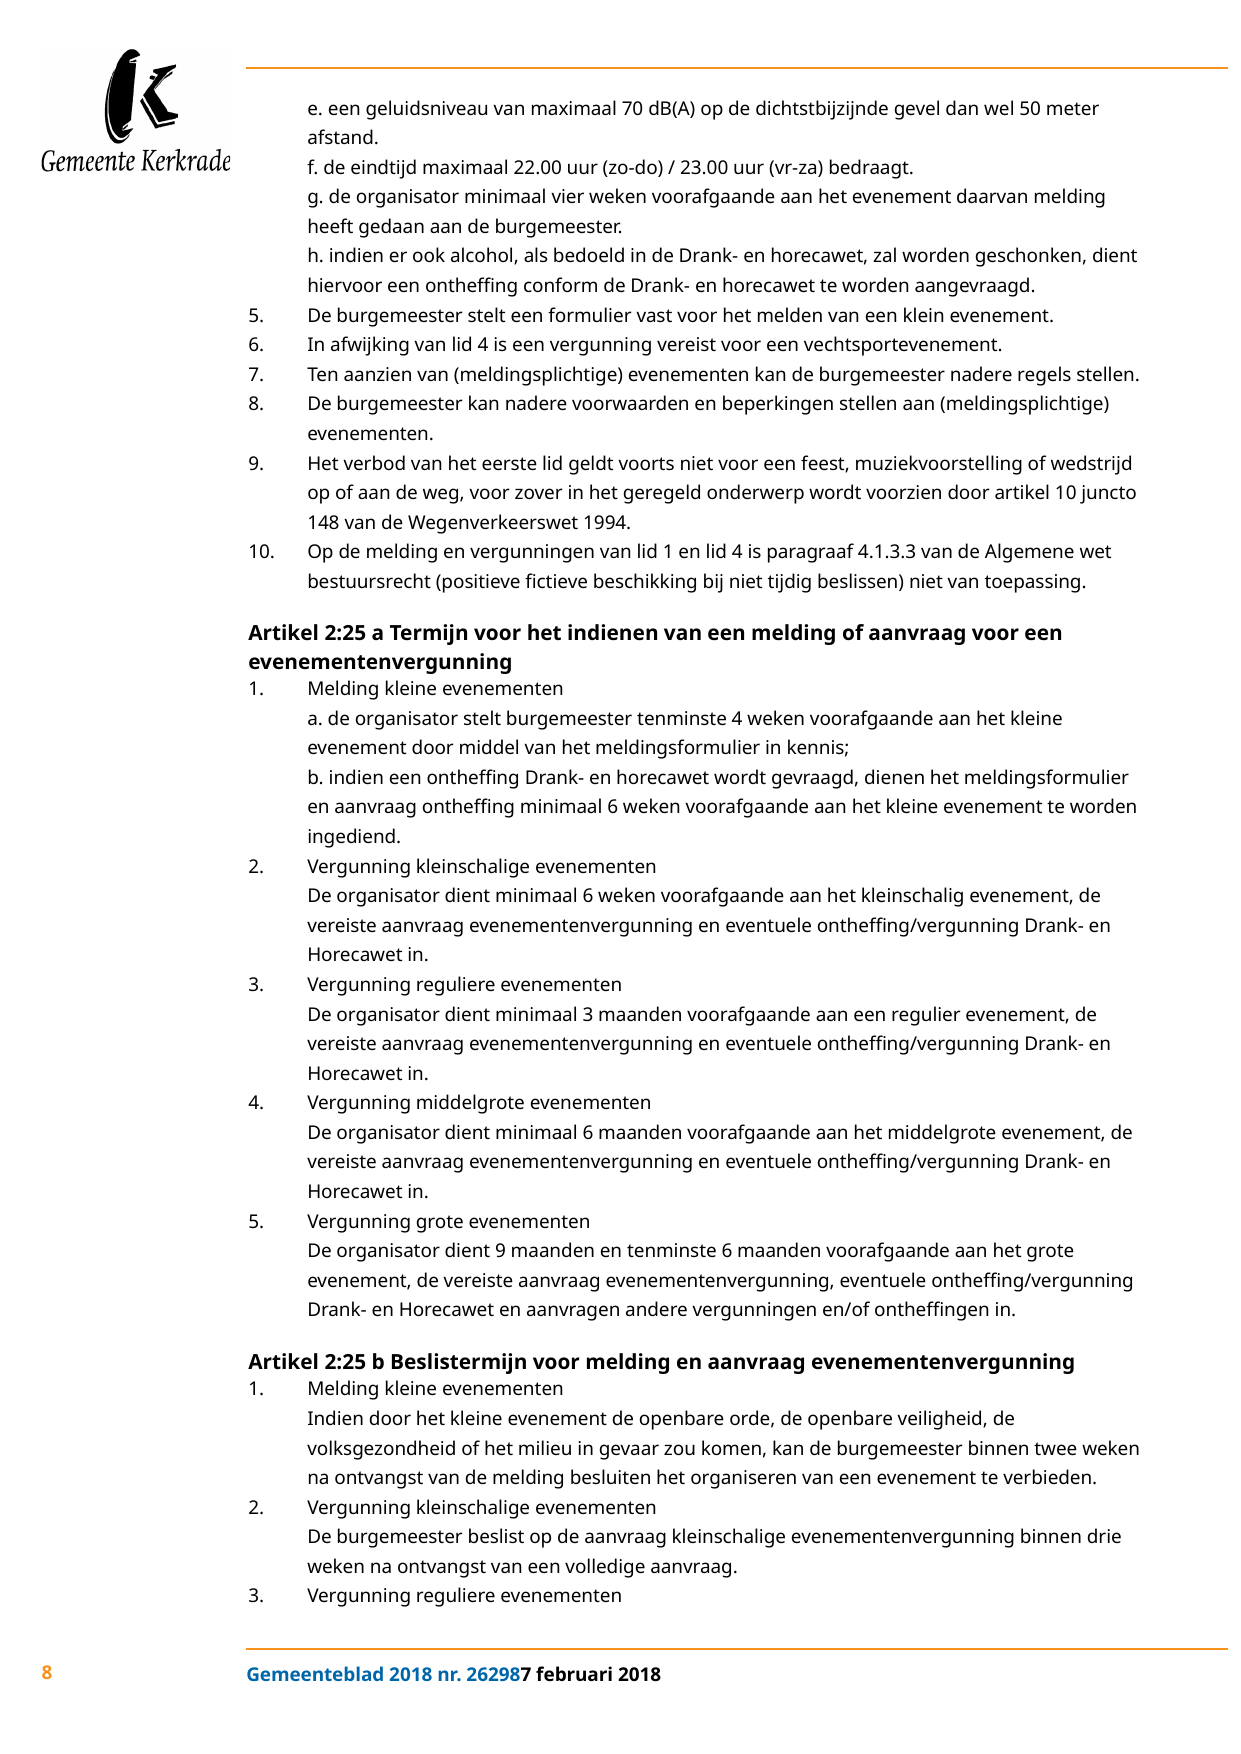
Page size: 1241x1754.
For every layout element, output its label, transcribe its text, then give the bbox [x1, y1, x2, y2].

list Melding kleine evenementen [248, 675, 1152, 701]
list Op de melding en vergunningen van lid 1 en lid 4 is paragraaf 4.1.3.3 van de Algemene wet bestuursrecht (positieve fictieve beschikking bij niet tijdig beslissen) niet van toepassing. [248, 538, 1152, 594]
list h. indien er ook alcohol, als bedoeld in de Drank- en horecawet, zal worden geschonken, dient hiervoor een ontheffing conform de Drank- en horecawet te worden aangevraagd. [248, 243, 1152, 298]
list Vergunning middelgrote evenementen [248, 1089, 1152, 1115]
list Vergunning reguliere evenementen [248, 1583, 1152, 1608]
text Artikel 2:25 a Termijn voor het indienen van een melding of aanvraag voor een evenementenvergunning [248, 618, 1152, 675]
text Artikel 2:25 b Beslistermijn voor melding en aanvraag evenementenvergunning [248, 1347, 1152, 1376]
list In afwijking van lid 4 is een vergunning vereist voor een vechtsportevenement. [248, 331, 1152, 357]
list Melding kleine evenementen [248, 1376, 1152, 1401]
list De burgemeester beslist op de aanvraag kleinschalige evenementenvergunning binnen drie weken na ontvangst van een volledige aanvraag. [248, 1523, 1152, 1579]
list De organisator dient 9 maanden en tenminste 6 maanden voorafgaande aan het grote evenement, de vereiste aanvraag evenementenvergunning, eventuele ontheffing/vergunning Drank- en Horecawet en aanvragen andere vergunningen en/of ontheffingen in. [248, 1237, 1152, 1322]
list Vergunning kleinschalige evenementen [248, 853, 1152, 879]
list De organisator dient minimaal 3 maanden voorafgaande aan een regulier evenement, de vereiste aanvraag evenementenvergunning en eventuele ontheffing/vergunning Drank- en Horecawet in. [248, 1001, 1152, 1086]
list Vergunning kleinschalige evenementen [248, 1494, 1152, 1519]
list Indien door het kleine evenement de openbare orde, de openbare veiligheid, de volksgezondheid of het milieu in gevaar zou komen, kan de burgemeester binnen twee weken na ontvangst van de melding besluiten het organiseren van een evenement te verbieden. [248, 1405, 1152, 1490]
list De organisator dient minimaal 6 maanden voorafgaande aan het middelgrote evenement, de vereiste aanvraag evenementenvergunning en eventuele ontheffing/vergunning Drank- en Horecawet in. [248, 1119, 1152, 1204]
list b. indien een ontheffing Drank- en horecawet wordt gevraagd, dienen het meldingsformulier en aanvraag ontheffing minimaal 6 weken voorafgaande aan het kleine evenement te worden ingediend. [248, 764, 1152, 849]
list e. een geluidsniveau van maximaal 70 dB(A) op de dichtstbijzijnde gevel dan wel 50 meter afstand. [248, 95, 1152, 150]
list De burgemeester kan nadere voorwaarden en beperkingen stellen aan (meldingsplichtige) evenementen. [248, 391, 1152, 446]
list De burgemeester stelt een formulier vast voor het melden van een klein evenement. [248, 302, 1152, 328]
list Het verbod van het eerste lid geldt voorts niet voor een feest, muziekvoorstelling of wedstrijd op of aan de weg, voor zover in het geregeld onderwerp wordt voorzien door artikel 10 juncto 148 van de Wegenverkeerswet 1994. [248, 450, 1152, 535]
list a. de organisator stelt burgemeester tenminste 4 weken voorafgaande aan het kleine evenement door middel van het meldingsformulier in kennis; [248, 705, 1152, 760]
list f. de eindtijd maximaal 22.00 uur (zo-do) / 23.00 uur (vr-za) bedraagt. [248, 154, 1152, 180]
list Vergunning reguliere evenementen [248, 971, 1152, 997]
list De organisator dient minimaal 6 weken voorafgaande aan het kleinschalig evenement, de vereiste aanvraag evenementenvergunning en eventuele ontheffing/vergunning Drank- en Horecawet in. [248, 882, 1152, 967]
list g. de organisator minimaal vier weken voorafgaande aan het evenement daarvan melding heeft gedaan aan de burgemeester. [248, 183, 1152, 239]
list Vergunning grote evenementen [248, 1208, 1152, 1234]
picture [41, 47, 231, 172]
list Ten aanzien van (meldingsplichtige) evenementen kan de burgemeester nadere regels stellen. [248, 361, 1152, 387]
